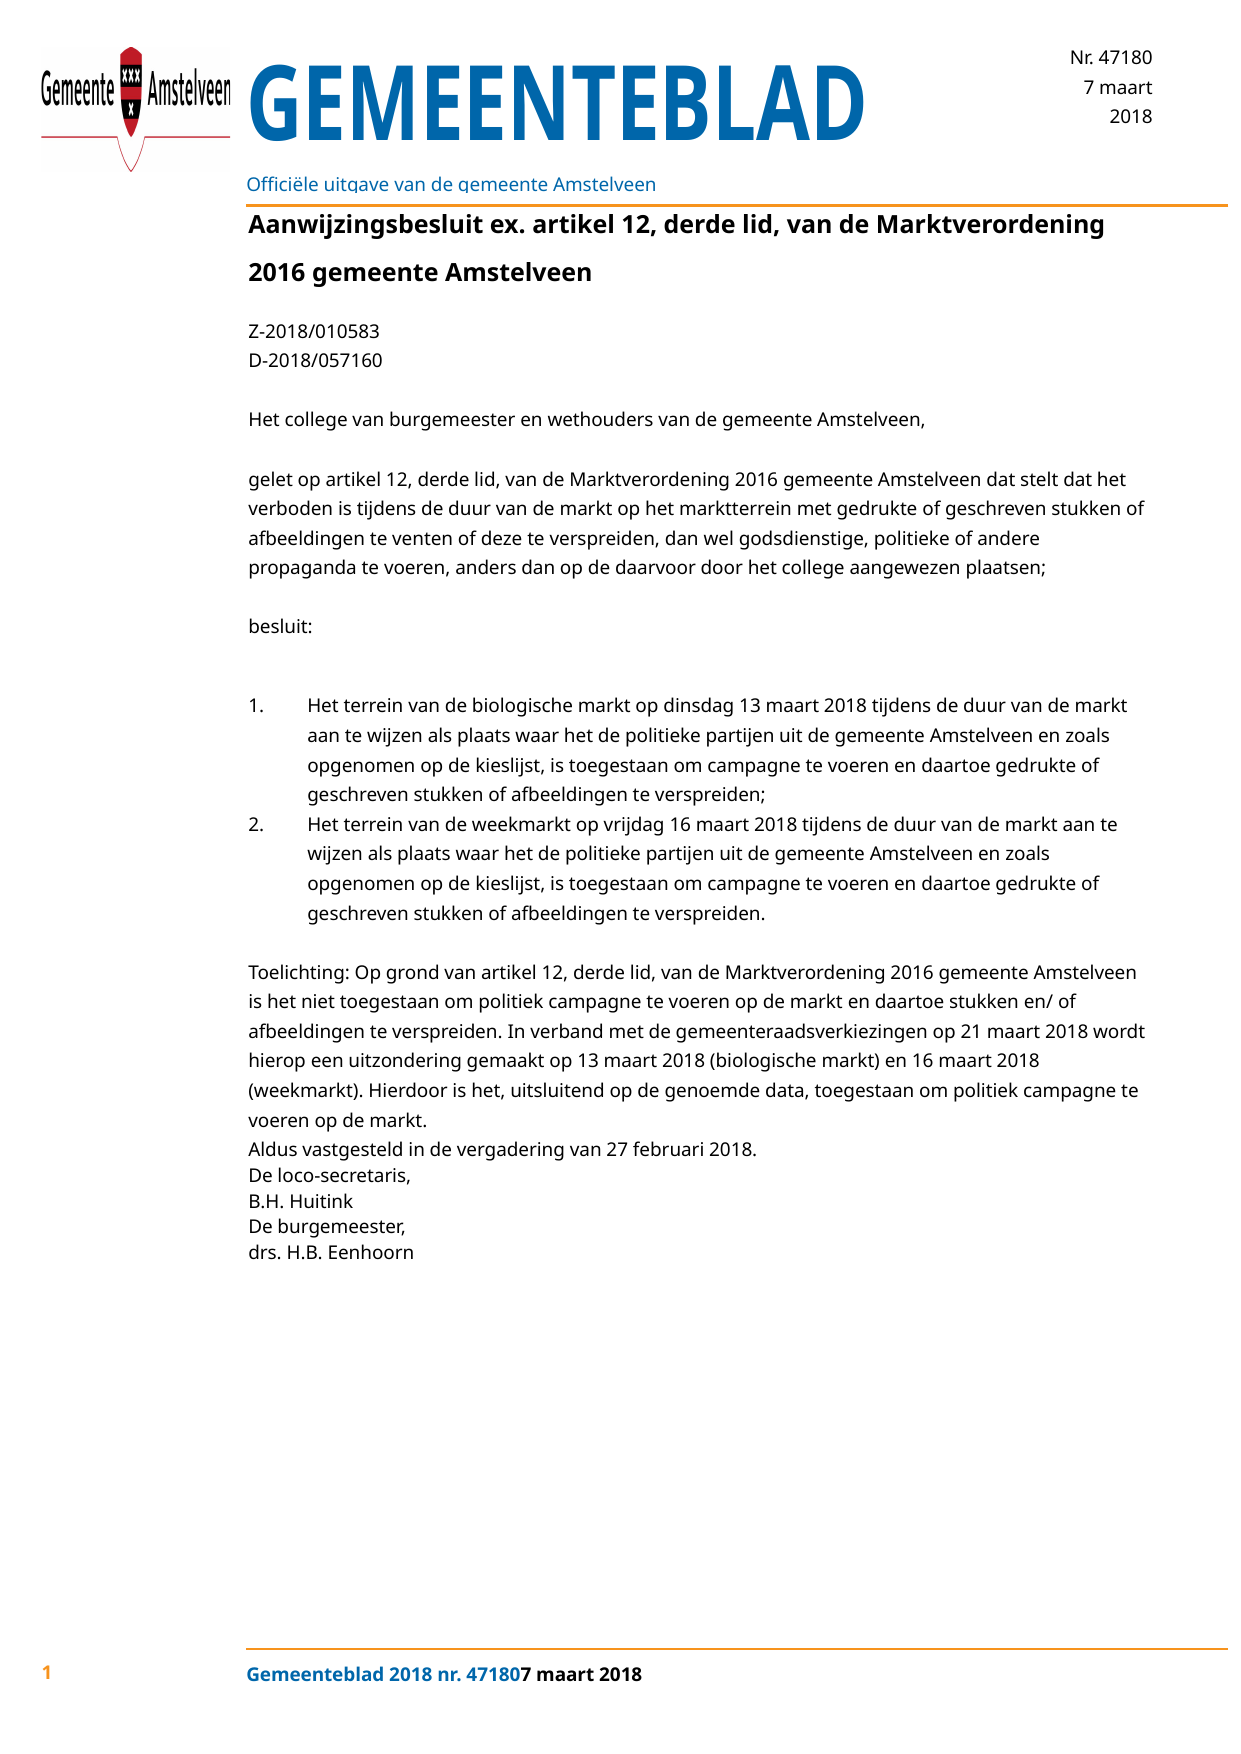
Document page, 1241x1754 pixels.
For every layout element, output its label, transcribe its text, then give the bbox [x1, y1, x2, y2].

text Het college van burgemeester en wethouders van de gemeente Amstelveen, [248, 407, 1152, 432]
text Z-2018/010583 [248, 318, 1152, 344]
text De burgemeester, [248, 1213, 1152, 1239]
picture [41, 47, 231, 172]
text B.H. Huitink [248, 1188, 1152, 1213]
text Aanwijzingsbesluit ex. artikel 12, derde lid, van de Marktverordening 2016 gemeente Amstelveen [248, 207, 1152, 288]
text gelet op artikel 12, derde lid, van de Marktverordening 2016 gemeente Amstelveen dat stelt dat het verboden is tijdens de duur van de markt op het marktterrein met gedrukte of geschreven stukken of afbeeldingen te venten of deze te verspreiden, dan wel godsdienstige, politieke of andere propaganda te voeren, anders dan op de daarvoor door het college aangewezen plaatsen; [248, 466, 1152, 580]
text besluit: [248, 614, 1152, 639]
text Aldus vastgesteld in de vergadering van 27 februari 2018. [248, 1136, 1152, 1162]
list Het terrein van de biologische markt op dinsdag 13 maart 2018 tijdens de duur van de markt aan te wijzen als plaats waar het de politieke partijen uit de gemeente Amstelveen en zoals opgenomen op de kieslijst, is toegestaan om campagne te voeren en daartoe gedrukte of geschreven stukken of afbeeldingen te verspreiden; [248, 693, 1152, 807]
list Het terrein van de weekmarkt op vrijdag 16 maart 2018 tijdens de duur van de markt aan te wijzen als plaats waar het de politieke partijen uit de gemeente Amstelveen en zoals opgenomen op de kieslijst, is toegestaan om campagne te voeren en daartoe gedrukte of geschreven stukken of afbeeldingen te verspreiden. [248, 811, 1152, 925]
text drs. H.B. Eenhoorn [248, 1239, 1152, 1265]
text De loco-secretaris, [248, 1162, 1152, 1188]
text D-2018/057160 [248, 347, 1152, 373]
text Toelichting: Op grond van artikel 12, derde lid, van de Marktverordening 2016 gemeente Amstelveen is het niet toegestaan om politiek campagne te voeren op de markt en daartoe stukken en/ of afbeeldingen te verspreiden. In verband met de gemeenteraadsverkiezingen op 21 maart 2018 wordt hierop een uitzondering gemaakt op 13 maart 2018 (biologische markt) en 16 maart 2018 (weekmarkt). Hierdoor is het, uitsluitend op de genoemde data, toegestaan om politiek campagne te voeren op de markt. [248, 959, 1152, 1132]
